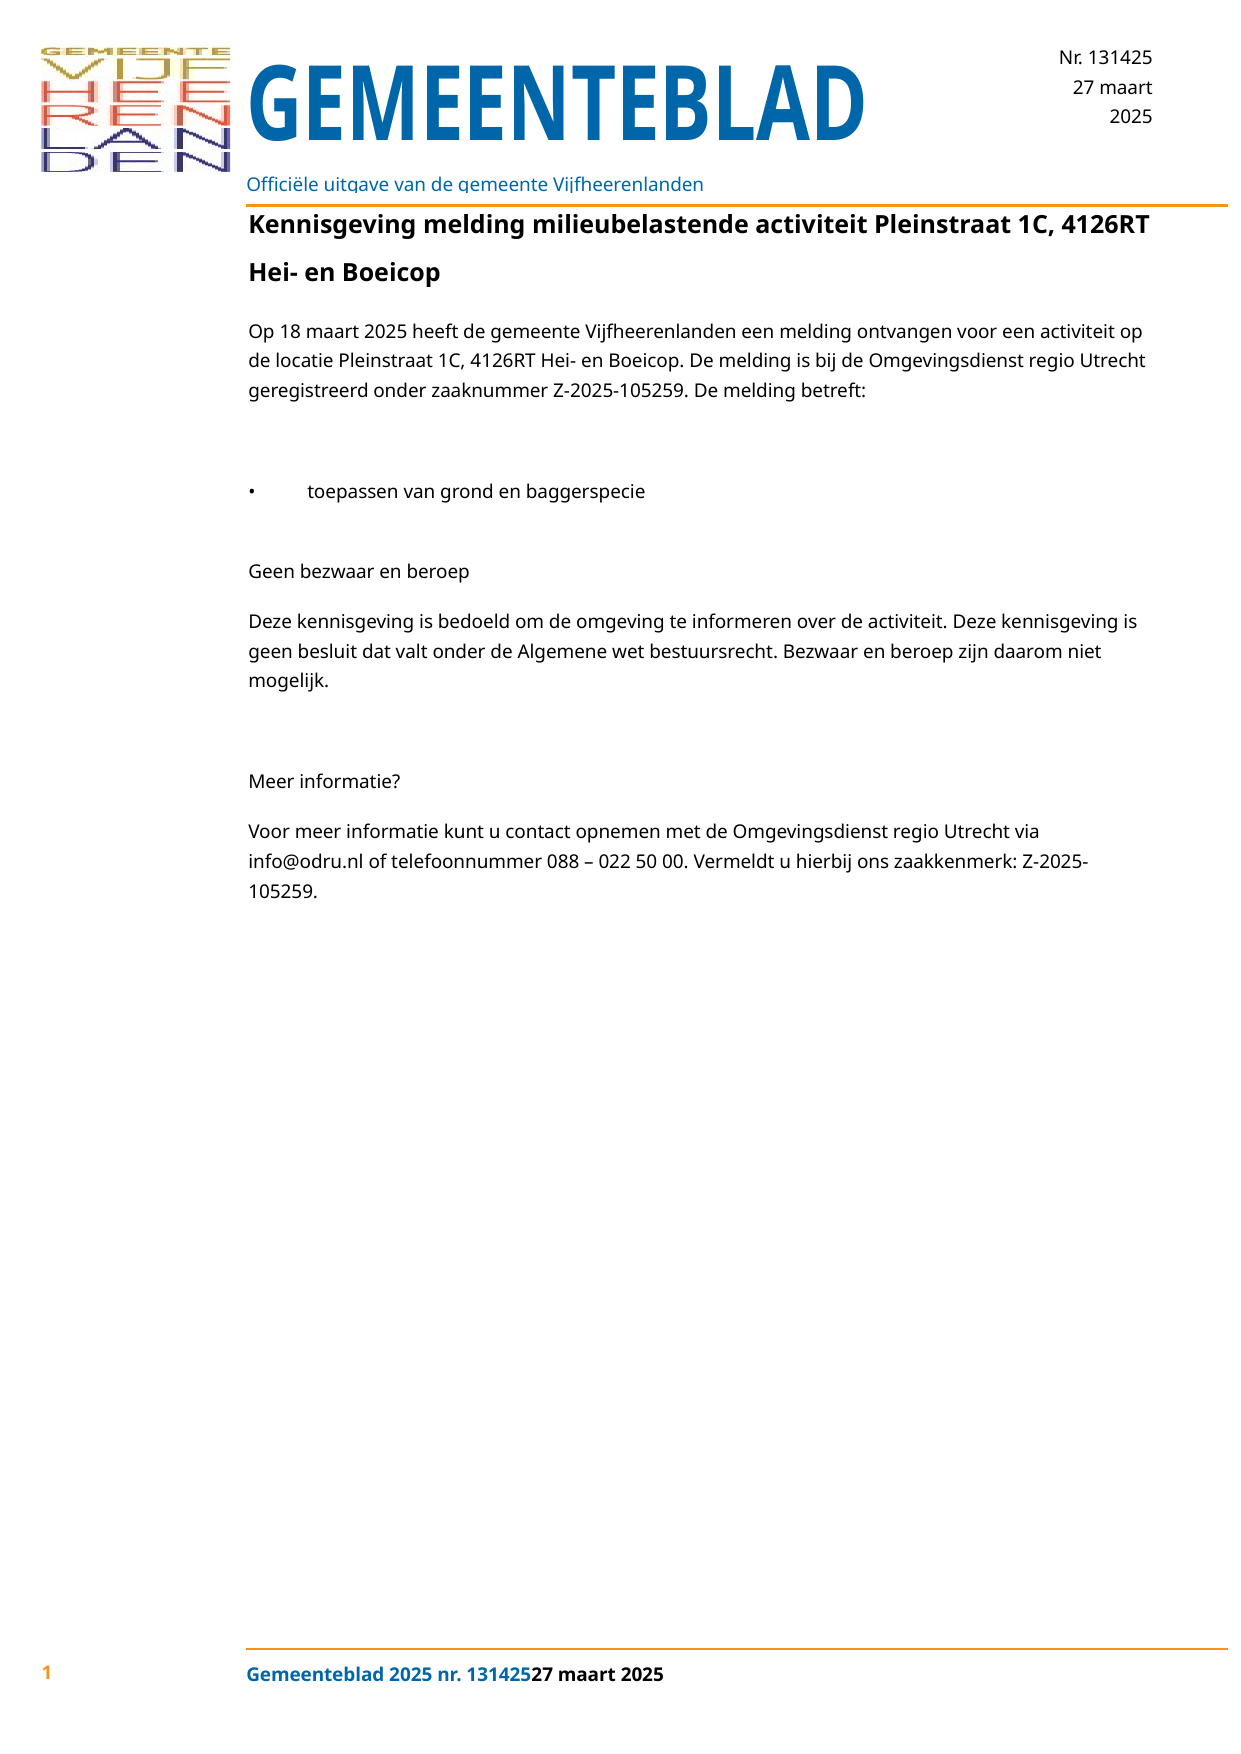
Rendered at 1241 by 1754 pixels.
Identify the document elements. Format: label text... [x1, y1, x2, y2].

text Kennisgeving melding milieubelastende activiteit Pleinstraat 1C, 4126RT Hei- en Boeicop [248, 207, 1152, 288]
text Geen bezwaar en beroep [248, 558, 1152, 584]
text Voor meer informatie kunt u contact opnemen met de Omgevingsdienst regio Utrecht via info@odru.nl of telefoonnummer 088 – 022 50 00. Vermeldt u hierbij ons zaakkenmerk: Z-2025-105259. [248, 819, 1152, 904]
text Meer informatie? [248, 768, 1152, 794]
text Op 18 maart 2025 heeft de gemeente Vijfheerenlanden een melding ontvangen voor een activiteit op de locatie Pleinstraat 1C, 4126RT Hei- en Boeicop. De melding is bij de Omgevingsdienst regio Utrecht geregistreerd onder zaaknummer Z-2025-105259. De melding betreft: [248, 318, 1152, 403]
picture [41, 47, 231, 172]
text Deze kennisgeving is bedoeld om de omgeving te informeren over de activiteit. Deze kennisgeving is geen besluit dat valt onder de Algemene wet bestuursrecht. Bezwaar en beroep zijn daarom niet mogelijk. [248, 608, 1152, 693]
list toepassen van grond en baggerspecie [248, 478, 1152, 504]
